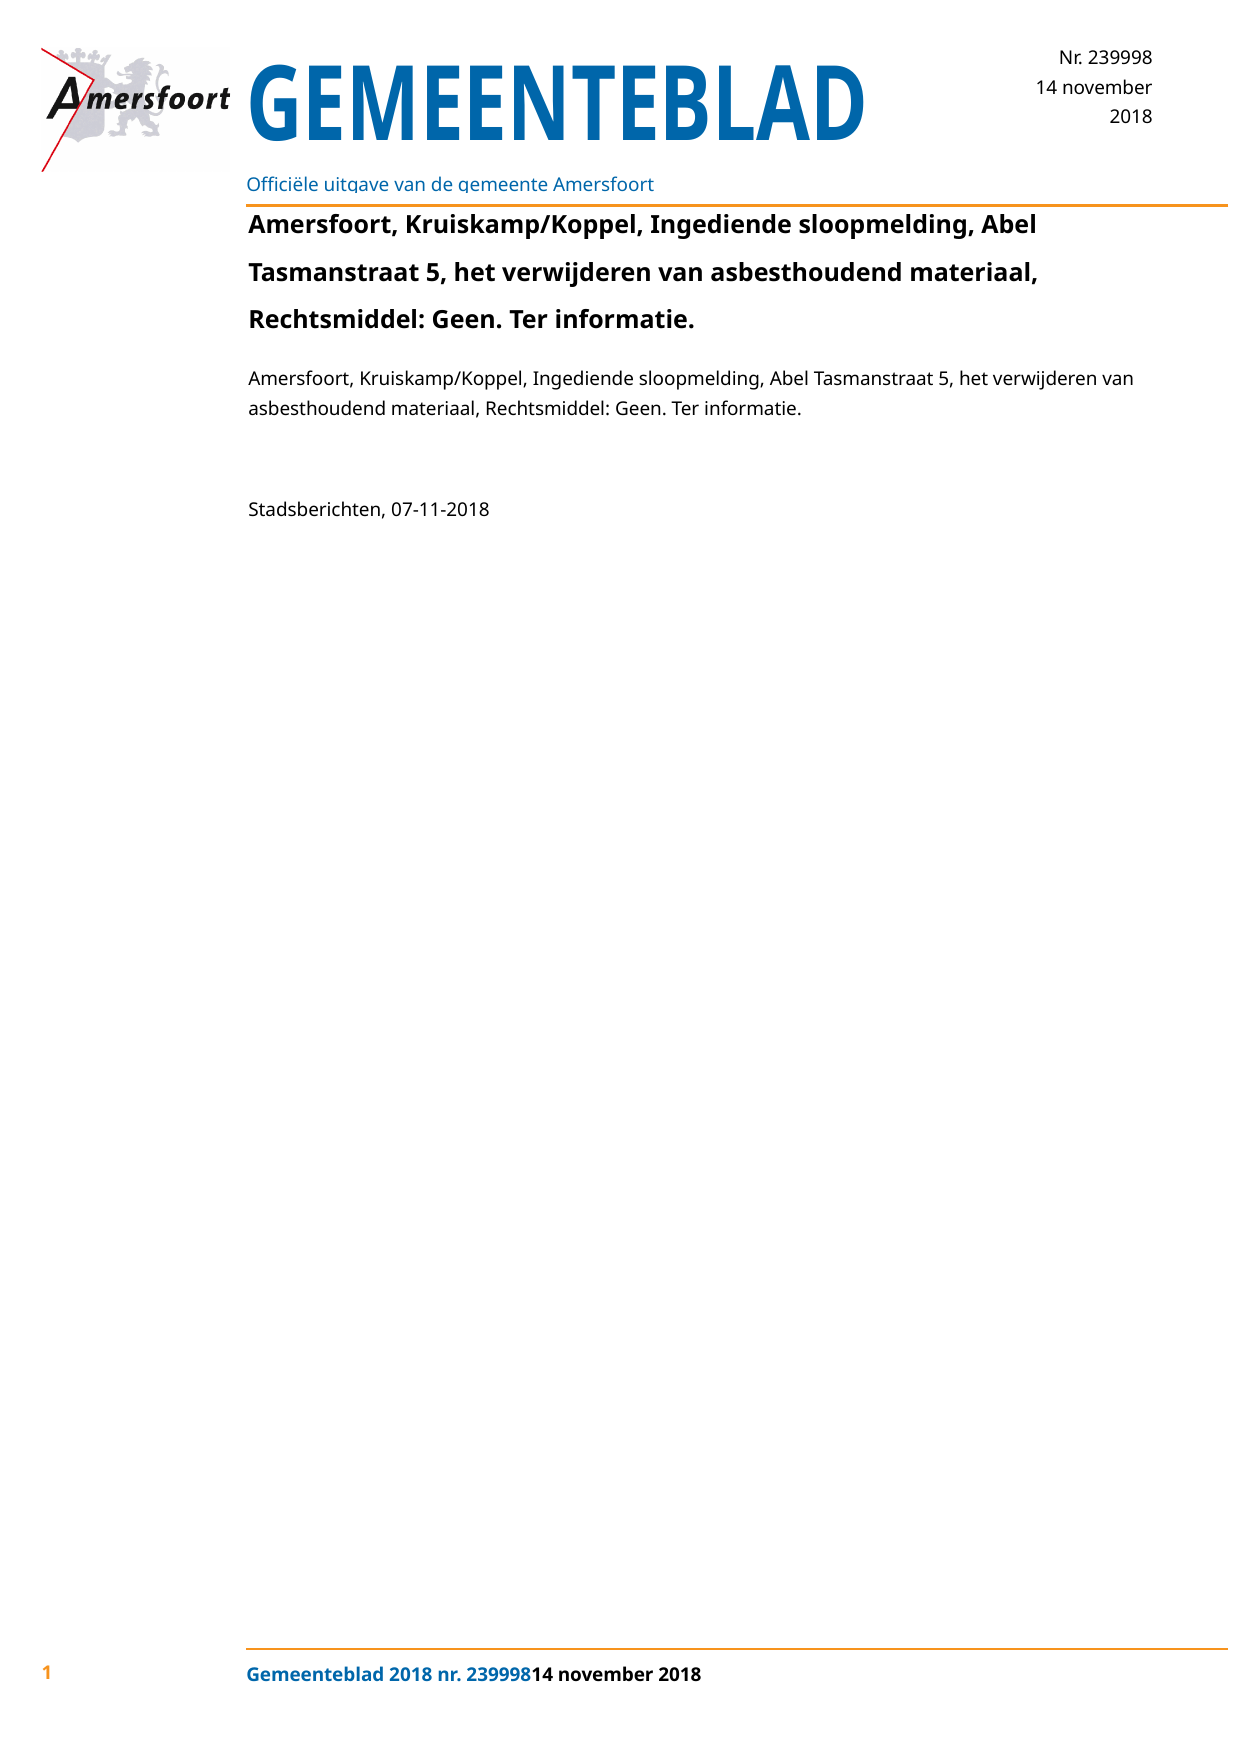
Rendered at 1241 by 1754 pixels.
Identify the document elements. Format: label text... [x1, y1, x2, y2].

text Amersfoort, Kruiskamp/Koppel, Ingediende sloopmelding, Abel Tasmanstraat 5, het verwijderen van asbesthoudend materiaal, Rechtsmiddel: Geen. Ter informatie. [248, 207, 1152, 336]
text Stadsberichten, 07-11-2018 [248, 496, 1152, 522]
picture [41, 47, 231, 172]
text Amersfoort, Kruiskamp/Koppel, Ingediende sloopmelding, Abel Tasmanstraat 5, het verwijderen van asbesthoudend materiaal, Rechtsmiddel: Geen. Ter informatie. [248, 366, 1152, 421]
